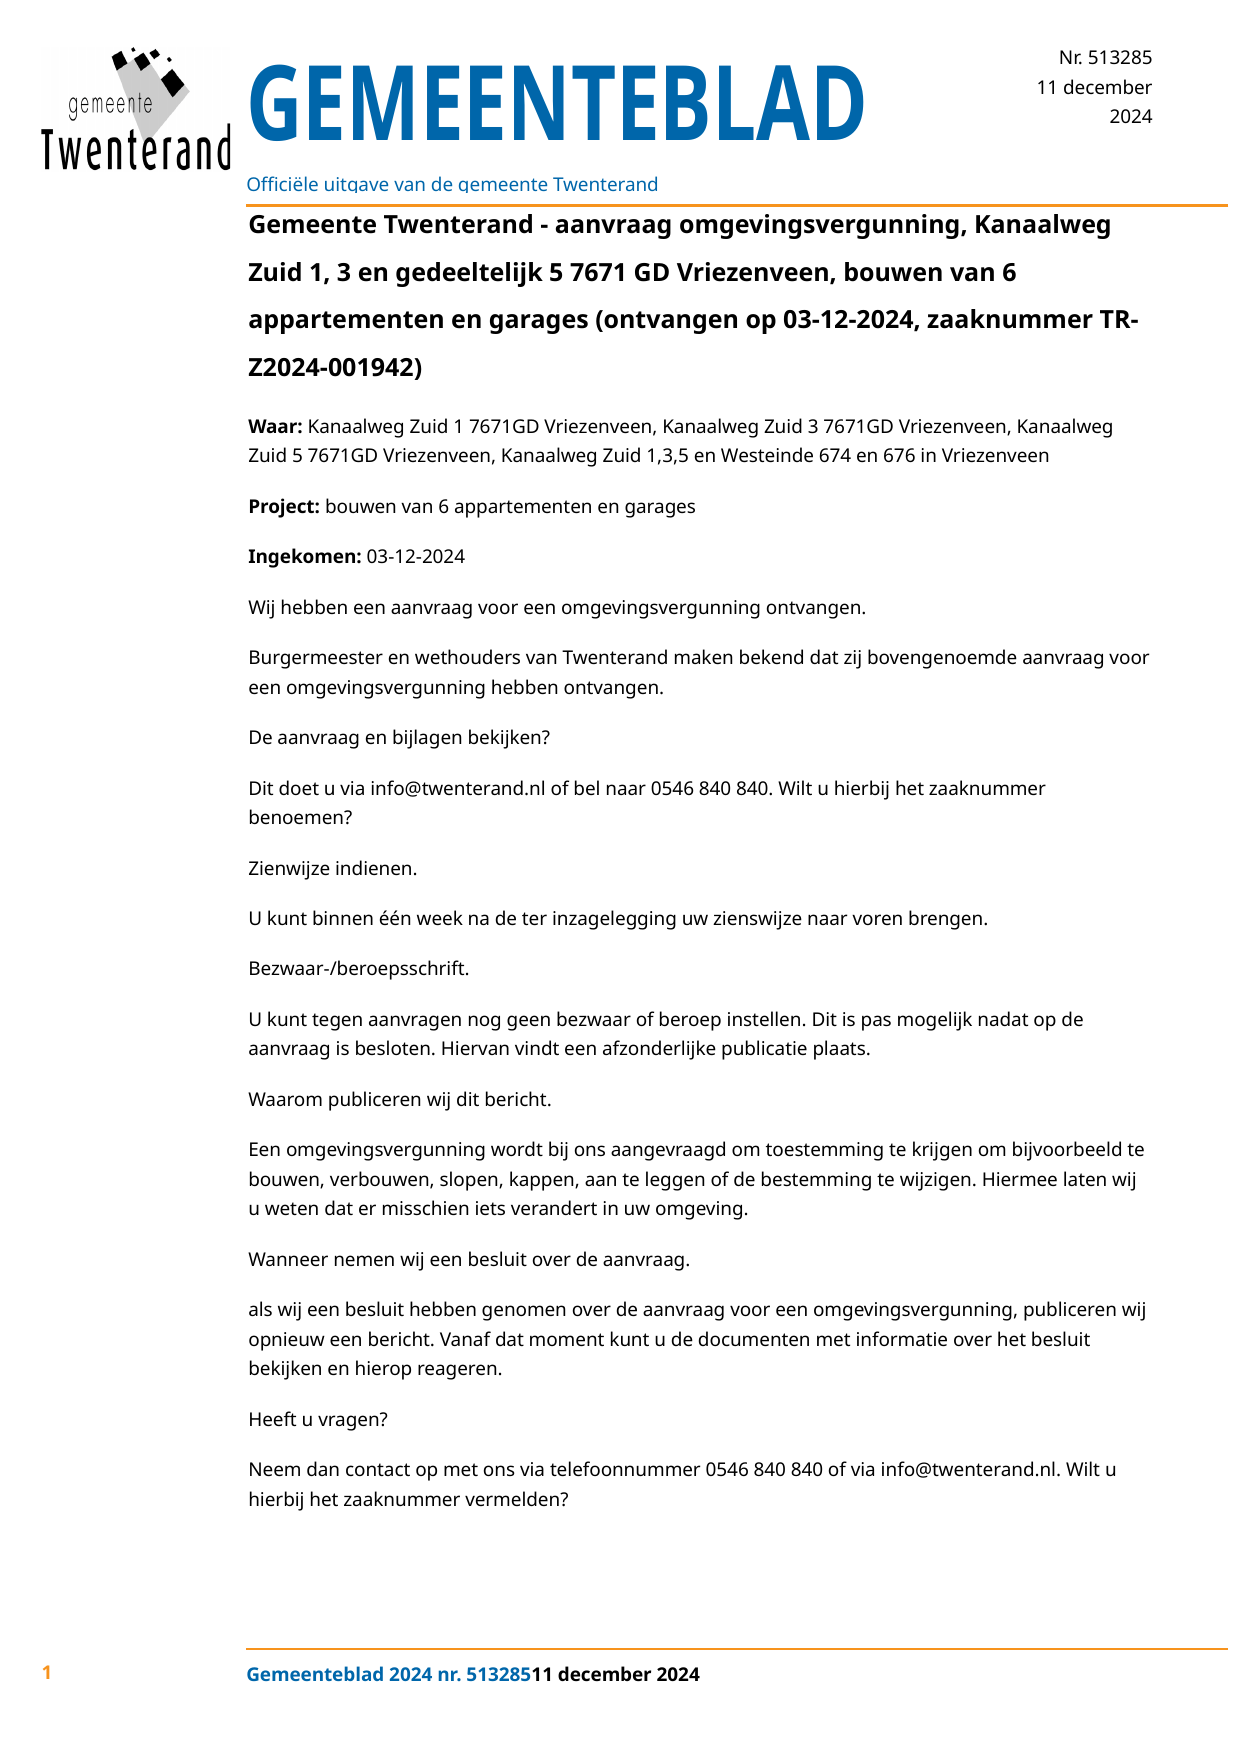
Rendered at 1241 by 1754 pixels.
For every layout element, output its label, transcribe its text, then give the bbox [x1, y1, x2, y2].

text Burgermeester en wethouders van Twenterand maken bekend dat zij bovengenoemde aanvraag voor een omgevingsvergunning hebben ontvangen. [248, 644, 1152, 700]
text Bezwaar-/beroepsschrift. [248, 956, 1152, 981]
text Heeft u vragen? [248, 1406, 1152, 1432]
text Dit doet u via info@twenterand.nl of bel naar 0546 840 840. Wilt u hierbij het zaaknummer benoemen? [248, 775, 1152, 830]
text Project: bouwen van 6 appartementen en garages [248, 493, 1152, 519]
text Wanneer nemen wij een besluit over de aanvraag. [248, 1246, 1152, 1272]
text Gemeente Twenterand - aanvraag omgevingsvergunning, Kanaalweg Zuid 1, 3 en gedeeltelijk 5 7671 GD Vriezenveen, bouwen van 6 appartementen en garages (ontvangen op 03-12-2024, zaaknummer TR-Z2024-001942) [248, 207, 1152, 384]
text als wij een besluit hebben genomen over de aanvraag voor een omgevingsvergunning, publiceren wij opnieuw een bericht. Vanaf dat moment kunt u de documenten met informatie over het besluit bekijken en hierop reageren. [248, 1296, 1152, 1381]
text U kunt binnen één week na de ter inzagelegging uw zienswijze naar voren brengen. [248, 905, 1152, 931]
text De aanvraag en bijlagen bekijken? [248, 724, 1152, 750]
text Waarom publiceren wij dit bericht. [248, 1086, 1152, 1112]
text U kunt tegen aanvragen nog geen bezwaar of beroep instellen. Dit is pas mogelijk nadat op de aanvraag is besloten. Hiervan vindt een afzonderlijke publicatie plaats. [248, 1006, 1152, 1061]
picture [41, 47, 231, 172]
text Een omgevingsvergunning wordt bij ons aangevraagd om toestemming te krijgen om bijvoorbeeld te bouwen, verbouwen, slopen, kappen, aan te leggen of de bestemming te wijzigen. Hiermee laten wij u weten dat er misschien iets verandert in uw omgeving. [248, 1136, 1152, 1221]
text Ingekomen: 03-12-2024 [248, 543, 1152, 569]
text Wij hebben een aanvraag voor een omgevingsvergunning ontvangen. [248, 594, 1152, 620]
text Neem dan contact op met ons via telefoonnummer 0546 840 840 of via info@twenterand.nl. Wilt u hierbij het zaaknummer vermelden? [248, 1456, 1152, 1512]
text Zienwijze indienen. [248, 855, 1152, 881]
text Waar: Kanaalweg Zuid 1 7671GD Vriezenveen, Kanaalweg Zuid 3 7671GD Vriezenveen, Kanaalweg Zuid 5 7671GD Vriezenveen, Kanaalweg Zuid 1,3,5 en Westeinde 674 en 676 in Vriezenveen [248, 413, 1152, 468]
